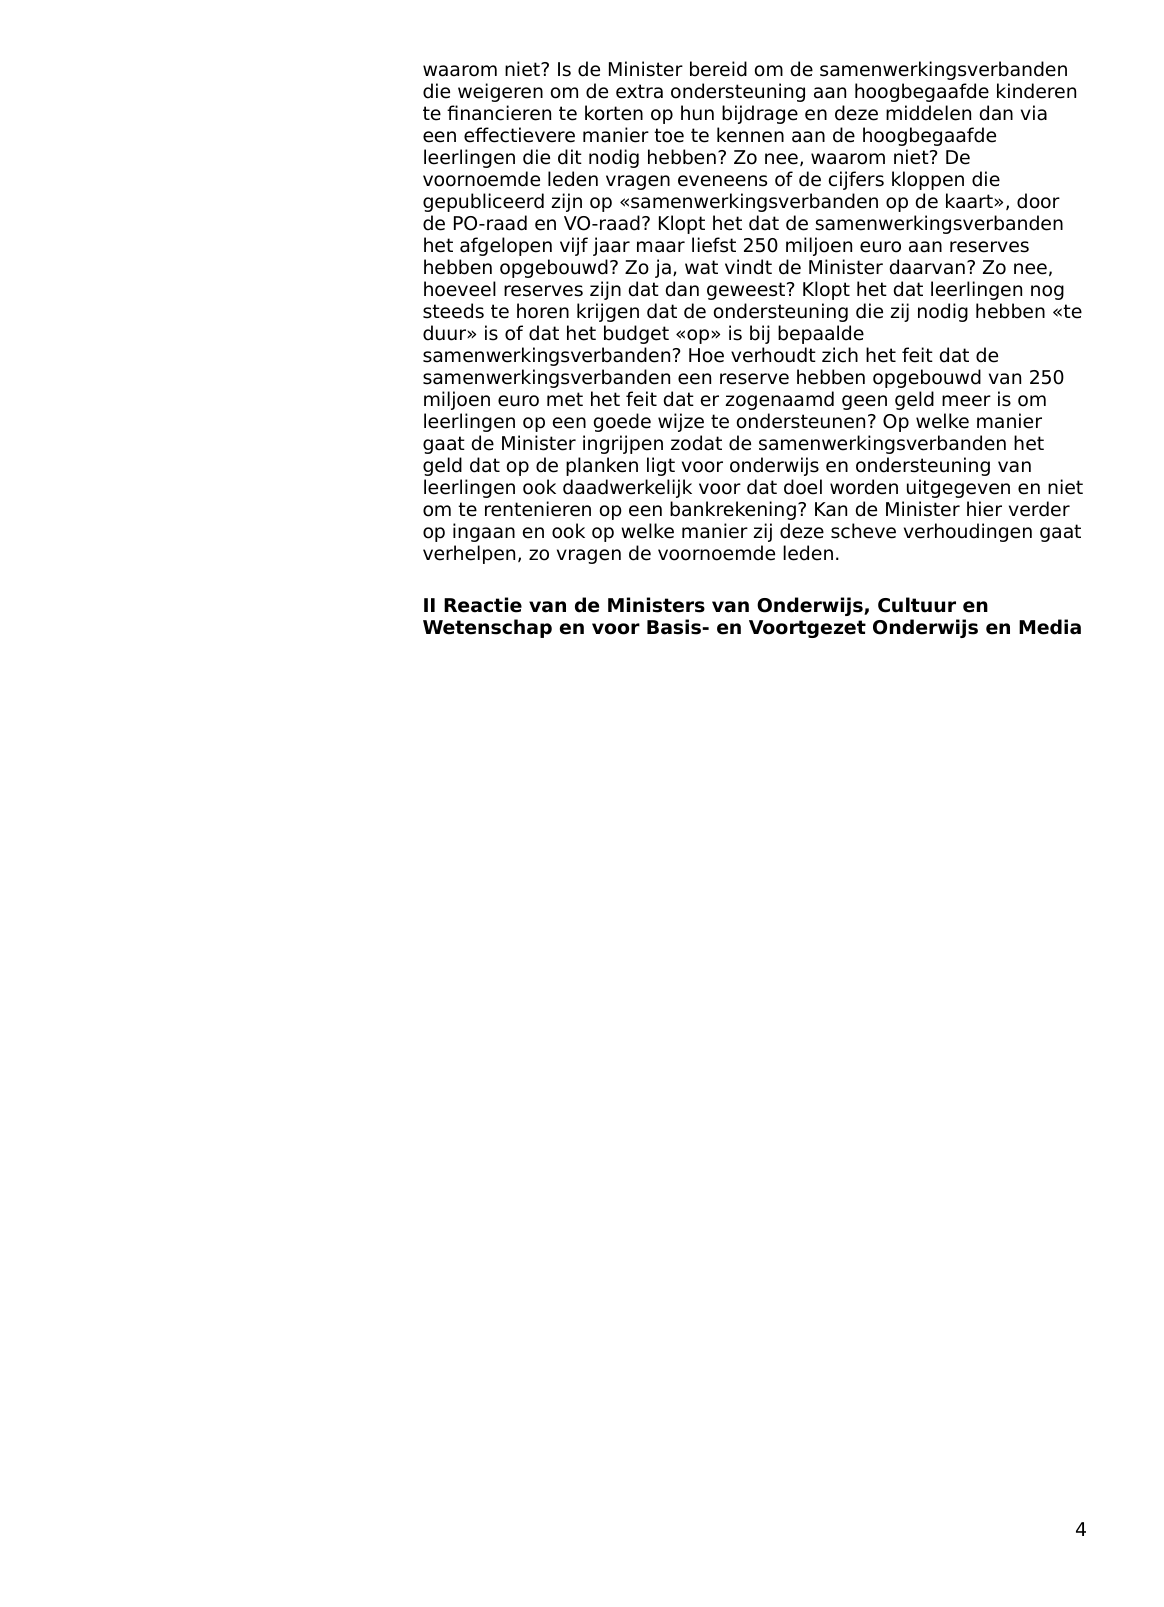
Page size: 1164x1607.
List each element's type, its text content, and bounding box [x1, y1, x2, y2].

text waarom niet? Is de Minister bereid om de samenwerkingsverbanden die weigeren om de extra ondersteuning aan hoogbegaafde kinderen te financieren te korten op hun bijdrage en deze middelen dan via een effectievere manier toe te kennen aan de hoogbegaafde leerlingen die dit nodig hebben? Zo nee, waarom niet? De voornoemde leden vragen eveneens of de cijfers kloppen die gepubliceerd zijn op «samenwerkingsverbanden op de kaart», door de PO-raad en VO-raad? Klopt het dat de samenwerkingsverbanden het afgelopen vijf jaar maar liefst 250 miljoen euro aan reserves hebben opgebouwd? Zo ja, wat vindt de Minister daarvan? Zo nee, hoeveel reserves zijn dat dan geweest? Klopt het dat leerlingen nog steeds te horen krijgen dat de ondersteuning die zij nodig hebben «te duur» is of dat het budget «op» is bij bepaalde samenwerkingsverbanden? Hoe verhoudt zich het feit dat de samenwerkingsverbanden een reserve hebben opgebouwd van 250 miljoen euro met het feit dat er zogenaamd geen geld meer is om leerlingen op een goede wijze te ondersteunen? Op welke manier gaat de Minister ingrijpen zodat de samenwerkingsverbanden het geld dat op de planken ligt voor onderwijs en ondersteuning van leerlingen ook daadwerkelijk voor dat doel worden uitgegeven en niet om te rentenieren op een bankrekening? Kan de Minister hier verder op ingaan en ook op welke manier zij deze scheve verhoudingen gaat verhelpen, zo vragen de voornoemde leden. [422, 59, 1087, 564]
subtitle II Reactie van de Ministers van Onderwijs, Cultuur en Wetenschap en voor Basis- en Voortgezet Onderwijs en Media [422, 594, 1087, 638]
